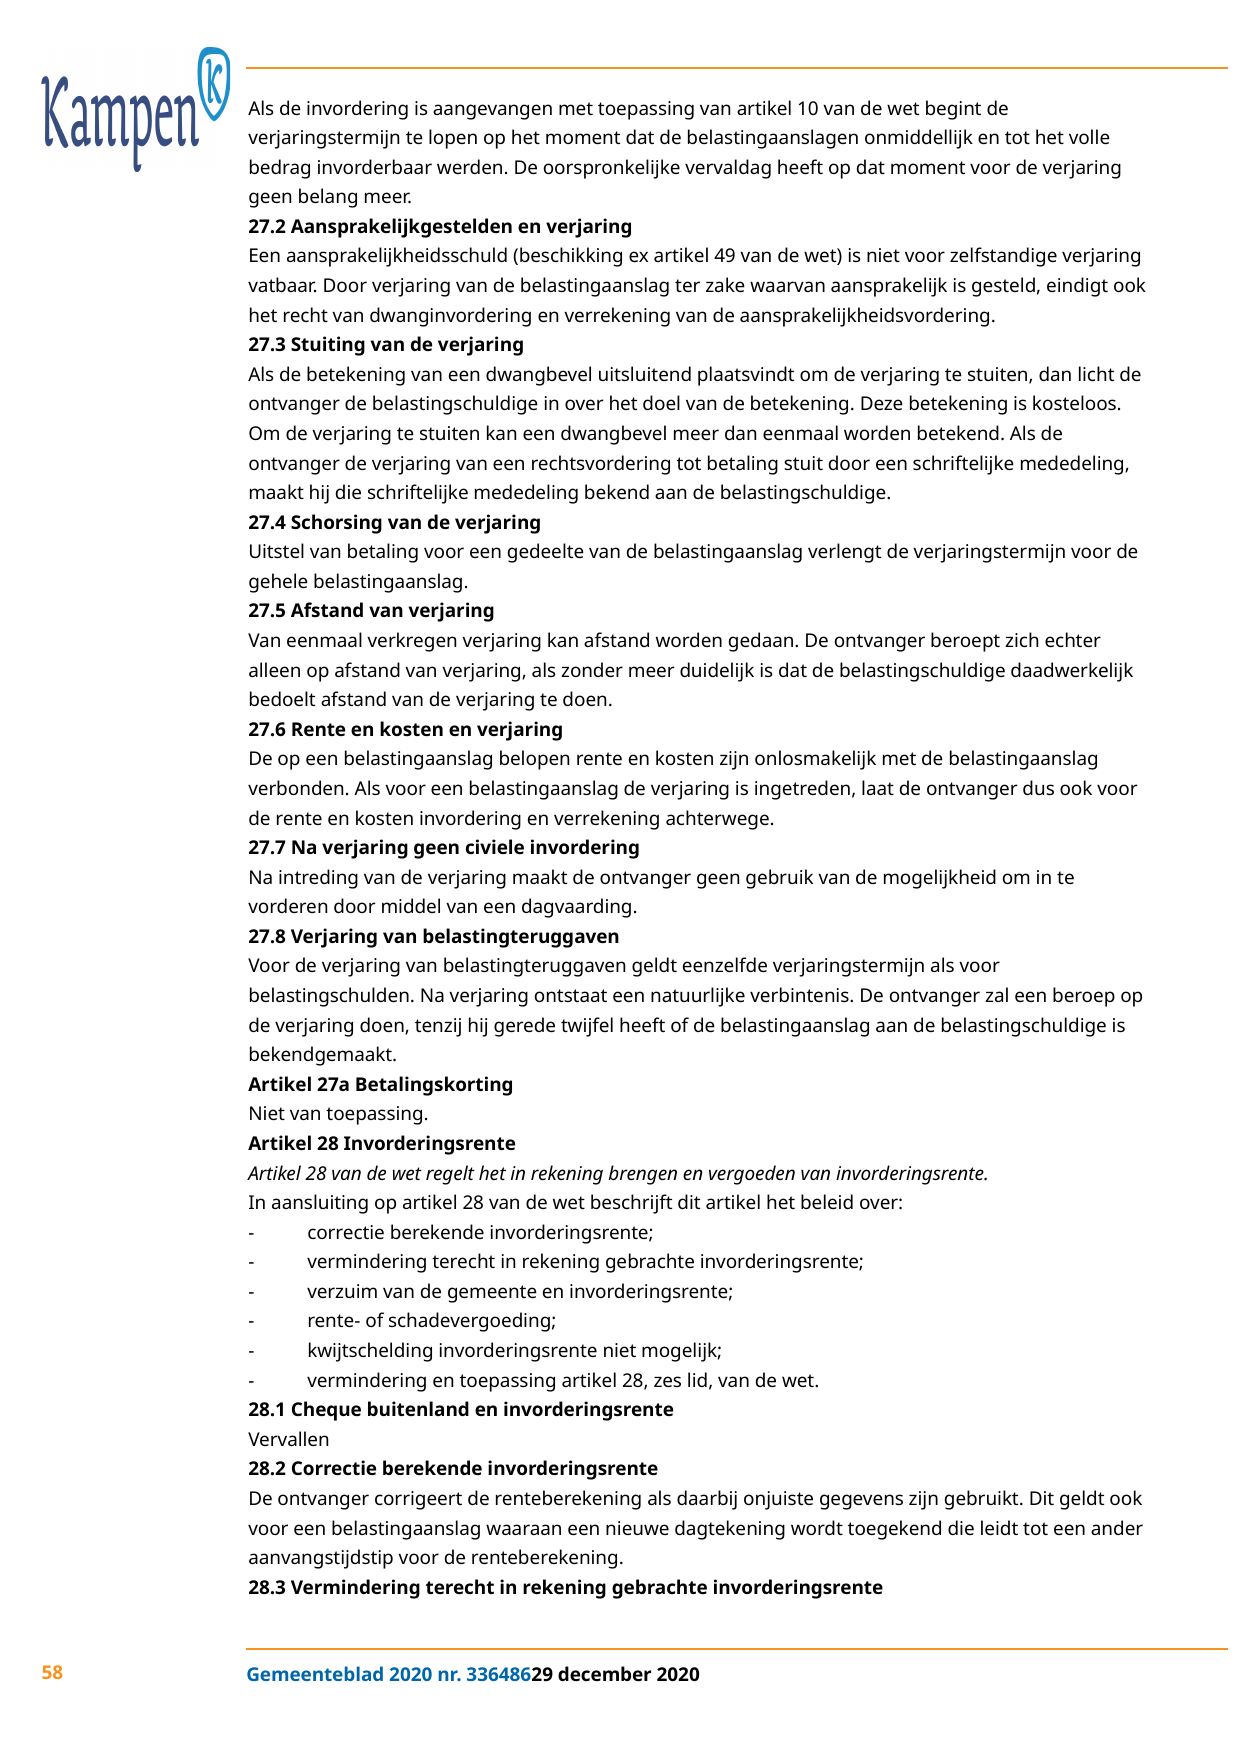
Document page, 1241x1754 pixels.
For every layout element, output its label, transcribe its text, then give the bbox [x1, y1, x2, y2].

list vermindering terecht in rekening gebrachte invorderingsrente; [248, 1248, 1152, 1274]
list verzuim van de gemeente en invorderingsrente; [248, 1278, 1152, 1304]
text Als de invordering is aangevangen met toepassing van artikel 10 van de wet begint de verjaringstermijn te lopen op het moment dat de belastingaanslagen onmiddellijk en tot het volle bedrag invorderbaar werden. De oorspronkelijke vervaldag heeft op dat moment voor de verjaring geen belang meer. [248, 95, 1152, 209]
text Vervallen [248, 1426, 1152, 1452]
text De op een belastingaanslag belopen rente en kosten zijn onlosmakelijk met de belastingaanslag verbonden. Als voor een belastingaanslag de verjaring is ingetreden, laat de ontvanger dus ook voor de rente en kosten invordering en verrekening achterwege. [248, 746, 1152, 831]
text In aansluiting op artikel 28 van de wet beschrijft dit artikel het beleid over: [248, 1189, 1152, 1215]
text 27.4 Schorsing van de verjaring [248, 509, 1152, 535]
text 27.5 Afstand van verjaring [248, 598, 1152, 623]
text 27.3 Stuiting van de verjaring [248, 331, 1152, 357]
text Artikel 28 van de wet regelt het in rekening brengen en vergoeden van invorderingsrente. [248, 1160, 1152, 1186]
list correctie berekende invorderingsrente; [248, 1219, 1152, 1245]
list vermindering en toepassing artikel 28, zes lid, van de wet. [248, 1367, 1152, 1393]
text Als de betekening van een dwangbevel uitsluitend plaatsvindt om de verjaring te stuiten, dan licht de ontvanger de belastingschuldige in over het doel van de betekening. Deze betekening is kosteloos. [248, 361, 1152, 416]
list kwijtschelding invorderingsrente niet mogelijk; [248, 1337, 1152, 1363]
text Uitstel van betaling voor een gedeelte van de belastingaanslag verlengt de verjaringstermijn voor de gehele belastingaanslag. [248, 538, 1152, 594]
text Artikel 28 Invorderingsrente [248, 1130, 1152, 1156]
picture [41, 47, 231, 172]
text Een aansprakelijkheidsschuld (beschikking ex artikel 49 van de wet) is niet voor zelfstandige verjaring vatbaar. Door verjaring van de belastingaanslag ter zake waarvan aansprakelijk is gesteld, eindigt ook het recht van dwanginvordering en verrekening van de aansprakelijkheidsvordering. [248, 243, 1152, 328]
text 27.6 Rente en kosten en verjaring [248, 716, 1152, 742]
text 27.2 Aansprakelijkgestelden en verjaring [248, 213, 1152, 239]
text Na intreding van de verjaring maakt de ontvanger geen gebruik van de mogelijkheid om in te vorderen door middel van een dagvaarding. [248, 864, 1152, 919]
text 28.1 Cheque buitenland en invorderingsrente [248, 1396, 1152, 1422]
text Artikel 27a Betalingskorting [248, 1071, 1152, 1097]
text Om de verjaring te stuiten kan een dwangbevel meer dan eenmaal worden betekend. Als de ontvanger de verjaring van een rechtsvordering tot betaling stuit door een schriftelijke mededeling, maakt hij die schriftelijke mededeling bekend aan de belastingschuldige. [248, 420, 1152, 505]
text Van eenmaal verkregen verjaring kan afstand worden gedaan. De ontvanger beroept zich echter alleen op afstand van verjaring, als zonder meer duidelijk is dat de belastingschuldige daadwerkelijk bedoelt afstand van de verjaring te doen. [248, 627, 1152, 712]
text De ontvanger corrigeert de renteberekening als daarbij onjuiste gegevens zijn gebruikt. Dit geldt ook voor een belastingaanslag waaraan een nieuwe dagtekening wordt toegekend die leidt tot een ander aanvangstijdstip voor de renteberekening. [248, 1485, 1152, 1570]
text 28.2 Correctie berekende invorderingsrente [248, 1456, 1152, 1481]
text 27.7 Na verjaring geen civiele invordering [248, 834, 1152, 860]
text 28.3 Vermindering terecht in rekening gebrachte invorderingsrente [248, 1574, 1152, 1600]
text Voor de verjaring van belastingteruggaven geldt eenzelfde verjaringstermijn als voor belastingschulden. Na verjaring ontstaat een natuurlijke verbintenis. De ontvanger zal een beroep op de verjaring doen, tenzij hij gerede twijfel heeft of de belastingaanslag aan de belastingschuldige is bekendgemaakt. [248, 953, 1152, 1067]
text Niet van toepassing. [248, 1101, 1152, 1126]
list rente- of schadevergoeding; [248, 1308, 1152, 1333]
text 27.8 Verjaring van belastingteruggaven [248, 923, 1152, 949]
